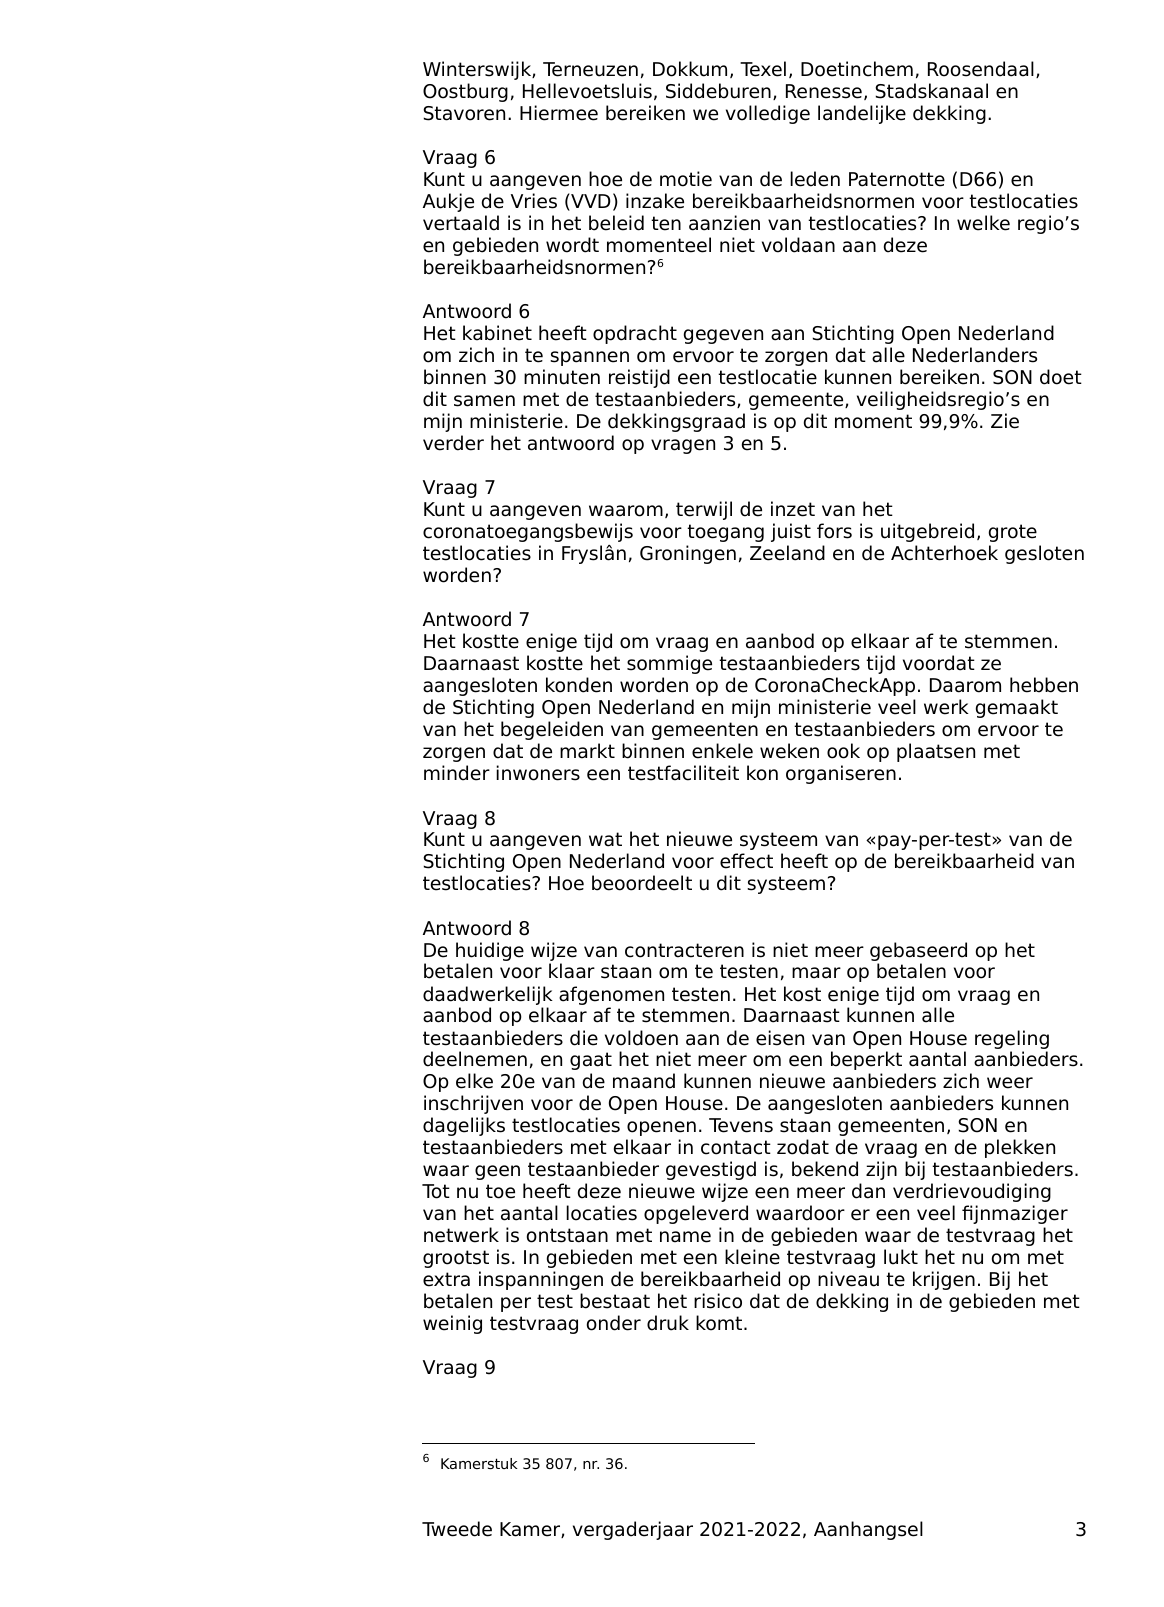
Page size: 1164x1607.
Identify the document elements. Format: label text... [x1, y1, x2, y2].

text Kunt u aangeven waarom, terwijl de inzet van het coronatoegangsbewijs voor toegang juist fors is uitgebreid, grote testlocaties in Fryslân, Groningen, Zeeland en de Achterhoek gesloten worden? [422, 499, 1087, 587]
text Vraag 6 [422, 147, 1087, 169]
text Kunt u aangeven wat het nieuwe systeem van «pay-per-test» van de Stichting Open Nederland voor effect heeft op de bereikbaarheid van testlocaties? Hoe beoordeelt u dit systeem? [422, 829, 1087, 895]
text Antwoord 6 [422, 301, 1087, 323]
text Tot nu toe heeft deze nieuwe wijze een meer dan verdrievoudiging van het aantal locaties opgeleverd waardoor er een veel fijnmaziger netwerk is ontstaan met name in de gebieden waar de testvraag het grootst is. In gebieden met een kleine testvraag lukt het nu om met extra inspanningen de bereikbaarheid op niveau te krijgen. Bij het betalen per test bestaat het risico dat de dekking in de gebieden met weinig testvraag onder druk komt. [422, 1181, 1087, 1335]
text Het kabinet heeft opdracht gegeven aan Stichting Open Nederland om zich in te spannen om ervoor te zorgen dat alle Nederlanders binnen 30 minuten reistijd een testlocatie kunnen bereiken. SON doet dit samen met de testaanbieders, gemeente, veiligheidsregio’s en mijn ministerie. De dekkingsgraad is op dit moment 99,9%. Zie verder het antwoord op vragen 3 en 5. [422, 323, 1087, 455]
text Kamerstuk 35 807, nr. 36. [422, 1452, 1087, 1474]
text Vraag 8 [422, 807, 1087, 829]
text Kunt u aangeven hoe de motie van de leden Paternotte (D66) en Aukje de Vries (VVD) inzake bereikbaarheidsnormen voor testlocaties vertaald is in het beleid ten aanzien van testlocaties? In welke regio’s en gebieden wordt momenteel niet voldaan aan deze bereikbaarheidsnormen? [422, 169, 1087, 279]
text Antwoord 8 [422, 917, 1087, 939]
text Antwoord 7 [422, 609, 1087, 631]
text De huidige wijze van contracteren is niet meer gebaseerd op het betalen voor klaar staan om te testen, maar op betalen voor daadwerkelijk afgenomen testen. Het kost enige tijd om vraag en aanbod op elkaar af te stemmen. Daarnaast kunnen alle testaanbieders die voldoen aan de eisen van Open House regeling deelnemen, en gaat het niet meer om een beperkt aantal aanbieders. Op elke 20e van de maand kunnen nieuwe aanbieders zich weer inschrijven voor de Open House. De aangesloten aanbieders kunnen dagelijks testlocaties openen. Tevens staan gemeenten, SON en testaanbieders met elkaar in contact zodat de vraag en de plekken waar geen testaanbieder gevestigd is, bekend zijn bij testaanbieders. [422, 939, 1087, 1181]
text Winterswijk, Terneuzen, Dokkum, Texel, Doetinchem, Roosendaal, Oostburg, Hellevoetsluis, Siddeburen, Renesse, Stadskanaal en Stavoren. Hiermee bereiken we volledige landelijke dekking. [422, 59, 1087, 125]
text Vraag 7 [422, 477, 1087, 499]
text Het kostte enige tijd om vraag en aanbod op elkaar af te stemmen. Daarnaast kostte het sommige testaanbieders tijd voordat ze aangesloten konden worden op de CoronaCheckApp. Daarom hebben de Stichting Open Nederland en mijn ministerie veel werk gemaakt van het begeleiden van gemeenten en testaanbieders om ervoor te zorgen dat de markt binnen enkele weken ook op plaatsen met minder inwoners een testfaciliteit kon organiseren. [422, 631, 1087, 785]
text Vraag 9 [422, 1357, 1087, 1379]
